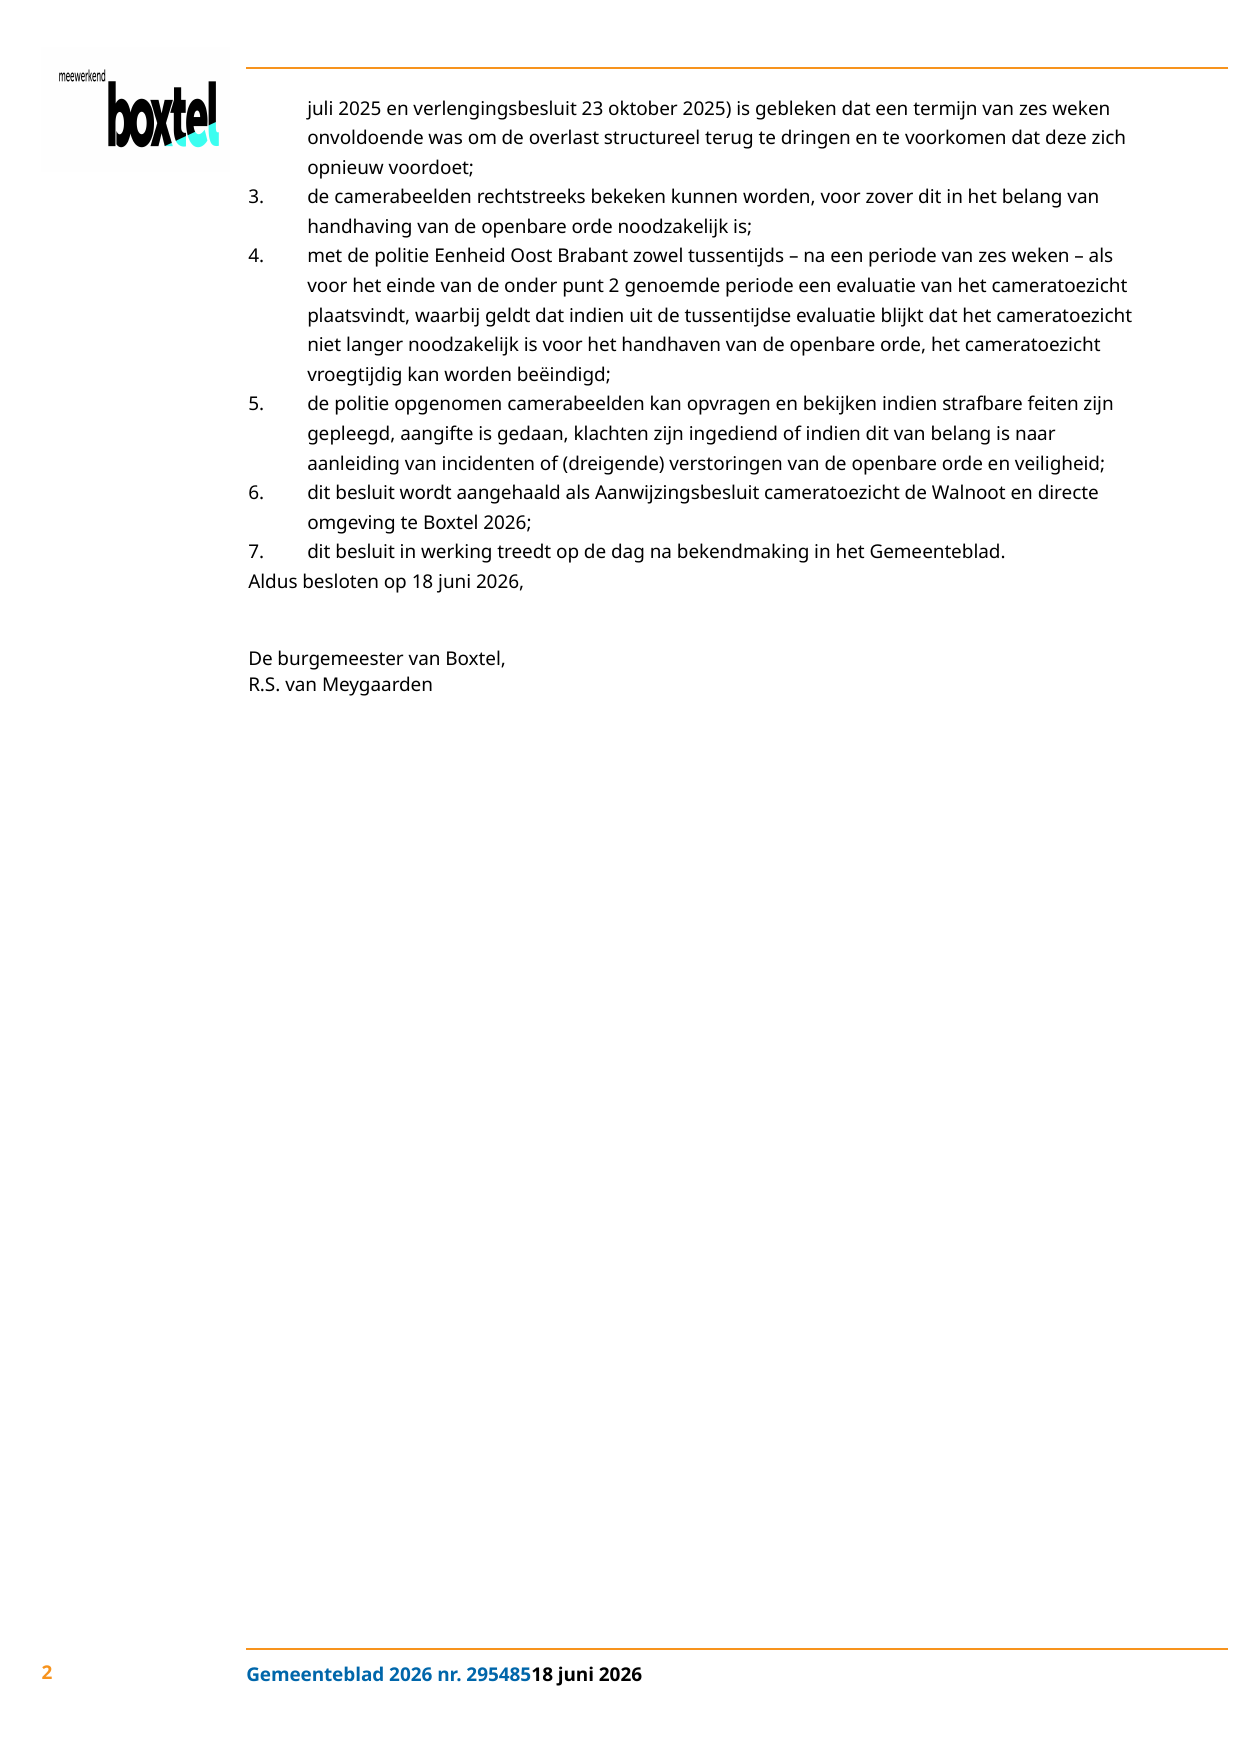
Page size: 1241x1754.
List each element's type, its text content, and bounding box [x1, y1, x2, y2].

text De burgemeester van Boxtel, [248, 645, 1152, 671]
list met de politie Eenheid Oost Brabant zowel tussentijds – na een periode van zes weken – als voor het einde van de onder punt 2 genoemde periode een evaluatie van het cameratoezicht plaatsvindt, waarbij geldt dat indien uit de tussentijdse evaluatie blijkt dat het cameratoezicht niet langer noodzakelijk is voor het handhaven van de openbare orde, het cameratoezicht vroegtijdig kan worden beëindigd; [248, 243, 1152, 387]
text R.S. van Meygaarden [248, 671, 1152, 697]
list dit besluit in werking treedt op de dag na bekendmaking in het Gemeenteblad. [248, 538, 1152, 564]
list juli 2025 en verlengingsbesluit 23 oktober 2025) is gebleken dat een termijn van zes weken onvoldoende was om de overlast structureel terug te dringen en te voorkomen dat deze zich opnieuw voordoet; [248, 95, 1152, 180]
text Aldus besloten op 18 juni 2026, [248, 568, 1152, 594]
list de camerabeelden rechtstreeks bekeken kunnen worden, voor zover dit in het belang van handhaving van de openbare orde noodzakelijk is; [248, 183, 1152, 239]
list dit besluit wordt aangehaald als Aanwijzingsbesluit cameratoezicht de Walnoot en directe omgeving te Boxtel 2026; [248, 479, 1152, 535]
list de politie opgenomen camerabeelden kan opvragen en bekijken indien strafbare feiten zijn gepleegd, aangifte is gedaan, klachten zijn ingediend of indien dit van belang is naar aanleiding van incidenten of (dreigende) verstoringen van de openbare orde en veiligheid; [248, 391, 1152, 476]
picture [41, 47, 231, 172]
